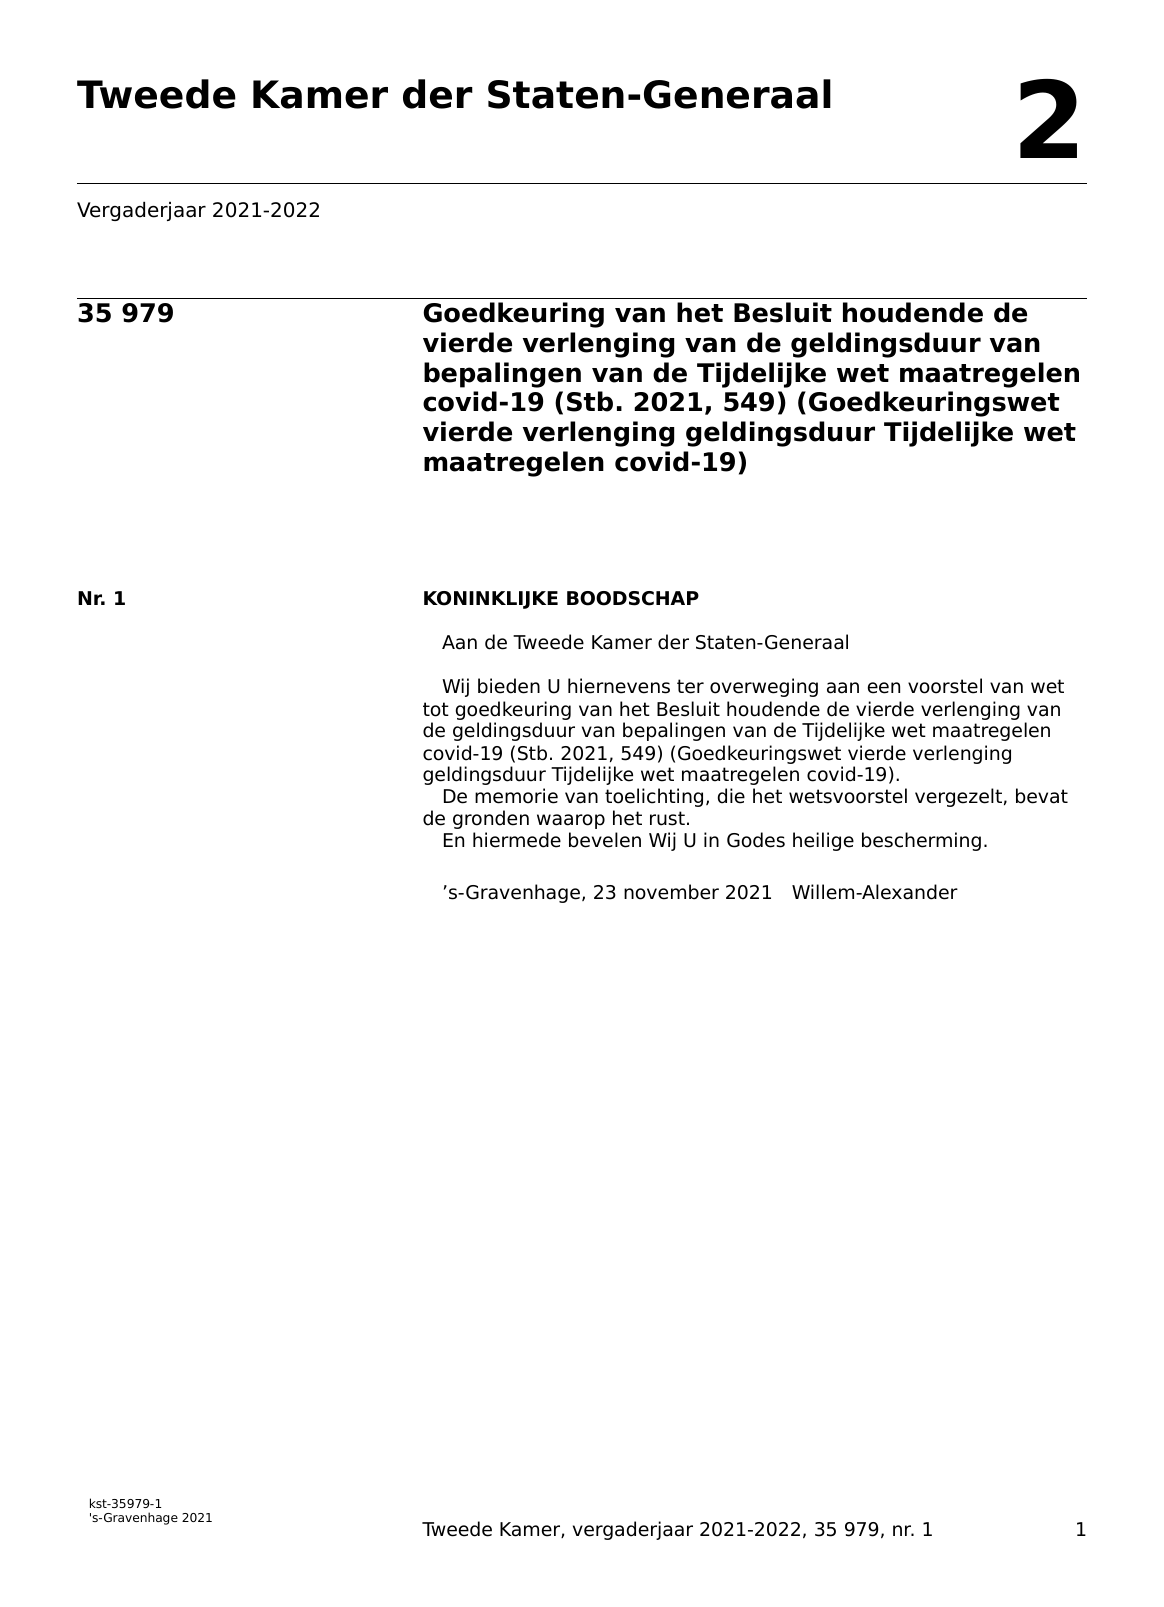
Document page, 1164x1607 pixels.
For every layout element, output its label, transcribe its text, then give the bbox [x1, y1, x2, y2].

subtitle Nr. 1 KONINKLIJKE BOODSCHAP [77, 588, 1087, 610]
text En hiermede bevelen Wij U in Godes heilige bescherming. [422, 830, 1087, 852]
text Aan de Tweede Kamer der Staten-Generaal [422, 632, 1087, 654]
text Wij bieden U hiernevens ter overweging aan een voorstel van wet tot goedkeuring van het Besluit houdende de vierde verlenging van de geldingsduur van bepalingen van de Tijdelijke wet maatregelen covid-19 (Stb. 2021, 549) (Goedkeuringswet vierde verlenging geldingsduur Tijdelijke wet maatregelen covid-19). [422, 676, 1087, 786]
subtitle 35 979 Goedkeuring van het Besluit houdende de vierde verlenging van de geldingsduur van bepalingen van de Tijdelijke wet maatregelen covid-19 (Stb. 2021, 549) (Goedkeuringswet vierde verlenging geldingsduur Tijdelijke wet maatregelen covid-19) [77, 299, 1087, 477]
text De memorie van toelichting, die het wetsvoorstel vergezelt, bevat de gronden waarop het rust. [422, 786, 1087, 830]
table_header Tweede Kamer der Staten-Generaal [77, 59, 886, 183]
table_cell Vergaderjaar 2021-2022 [77, 184, 1087, 298]
table_header 2 [886, 59, 1087, 183]
text kst-35979-1 [88, 1497, 323, 1511]
text ’s-Gravenhage, 23 november 2021 Willem-Alexander [422, 882, 1087, 904]
text 's-Gravenhage 2021 [88, 1511, 323, 1525]
